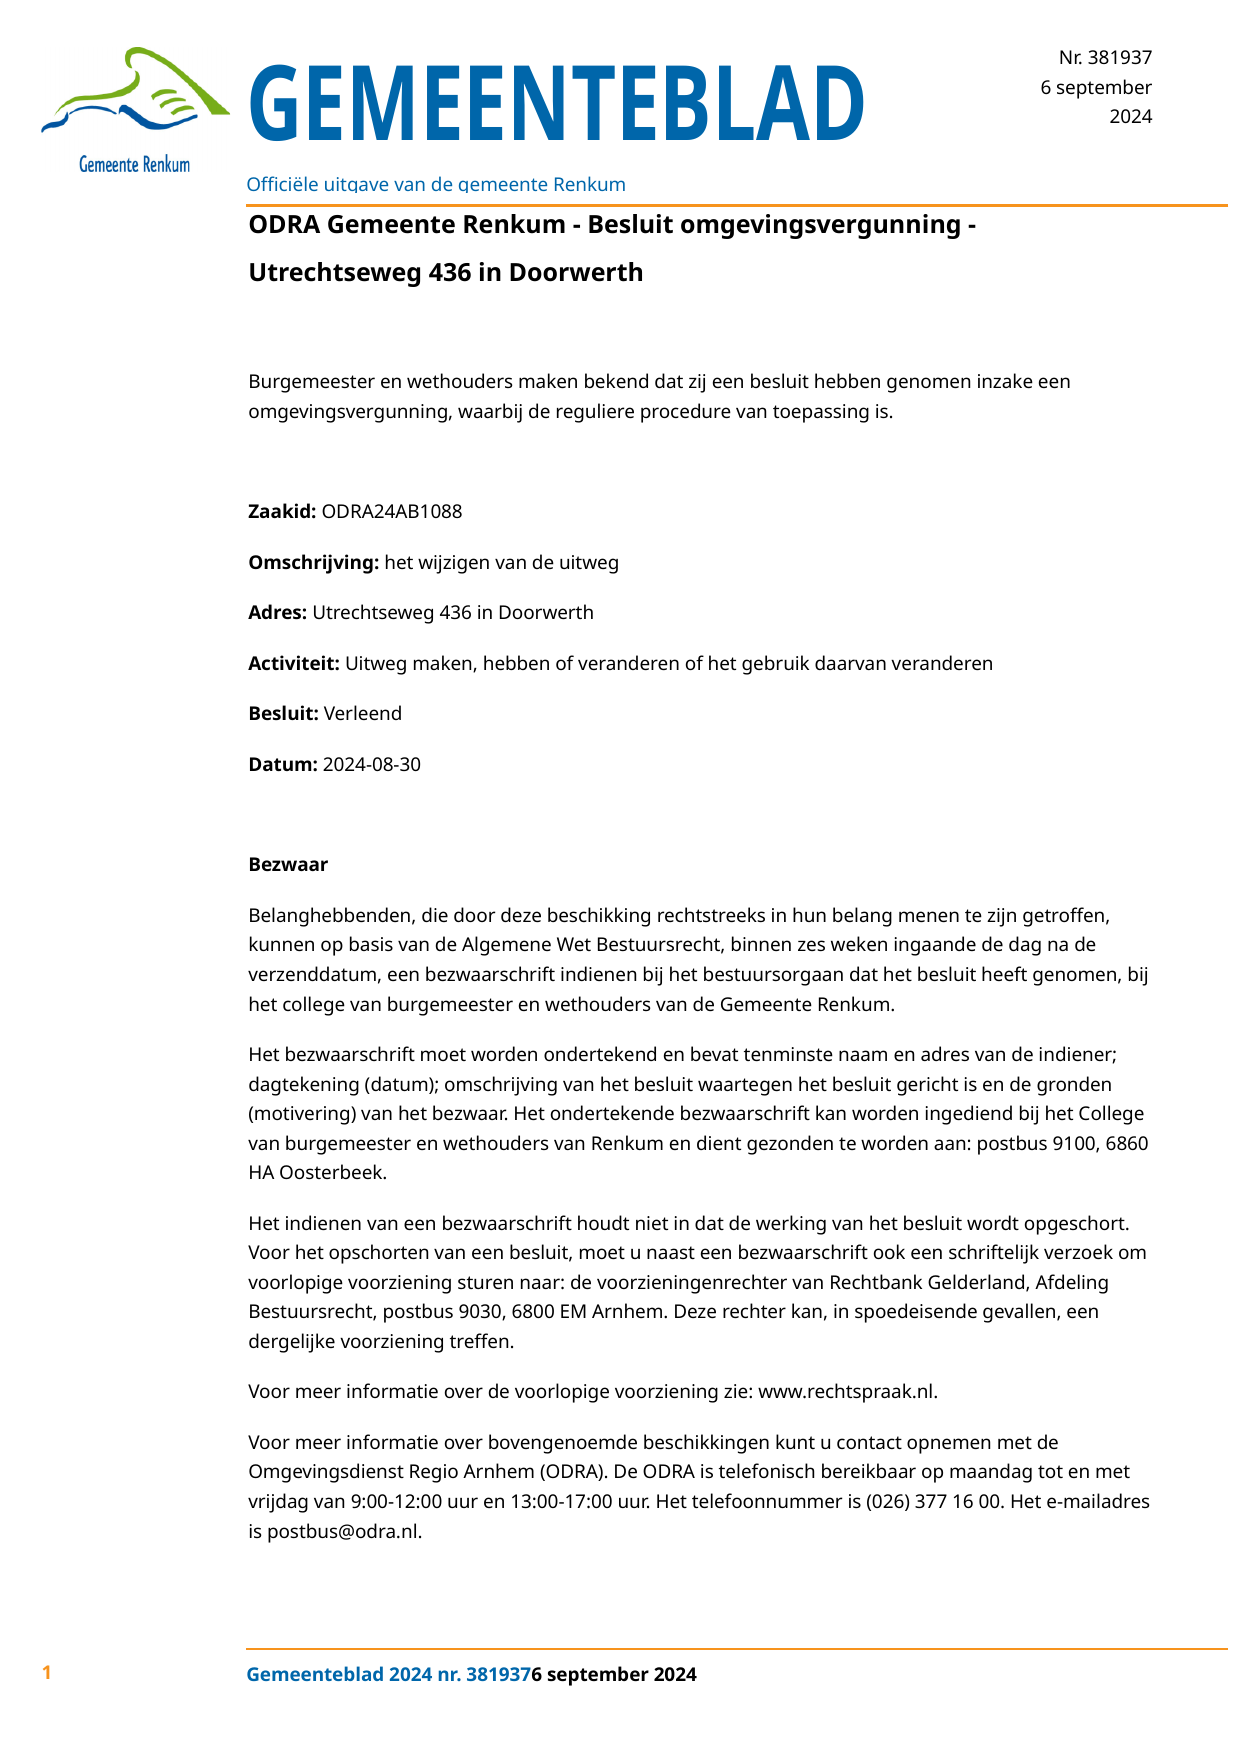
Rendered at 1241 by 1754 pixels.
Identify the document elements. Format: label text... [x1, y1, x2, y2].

text Voor meer informatie over de voorlopige voorziening zie: www.rechtspraak.nl. [248, 1379, 1152, 1404]
text Besluit: Verleend [248, 700, 1152, 726]
text Omschrijving: het wijzigen van de uitweg [248, 549, 1152, 575]
text Voor meer informatie over bovengenoemde beschikkingen kunt u contact opnemen met de Omgevingsdienst Regio Arnhem (ODRA). De ODRA is telefonisch bereikbaar op maandag tot en met vrijdag van 9:00-12:00 uur en 13:00-17:00 uur. Het telefoonnummer is (026) 377 16 00. Het e-mailadres is postbus@odra.nl. [248, 1429, 1152, 1544]
text Zaakid: ODRA24AB1088 [248, 499, 1152, 524]
text Burgemeester en wethouders maken bekend dat zij een besluit hebben genomen inzake een omgevingsvergunning, waarbij de reguliere procedure van toepassing is. [248, 368, 1152, 424]
text Adres: Utrechtseweg 436 in Doorwerth [248, 599, 1152, 625]
text Bezwaar [248, 852, 1152, 877]
text Belanghebbenden, die door deze beschikking rechtstreeks in hun belang menen te zijn getroffen, kunnen op basis van de Algemene Wet Bestuursrecht, binnen zes weken ingaande de dag na de verzenddatum, een bezwaarschrift indienen bij het bestuursorgaan dat het besluit heeft genomen, bij het college van burgemeester en wethouders van de Gemeente Renkum. [248, 902, 1152, 1017]
picture [41, 47, 231, 172]
text Het indienen van een bezwaarschrift houdt niet in dat de werking van het besluit wordt opgeschort. Voor het opschorten van een besluit, moet u naast een bezwaarschrift ook een schriftelijk verzoek om voorlopige voorziening sturen naar: de voorzieningenrechter van Rechtbank Gelderland, Afdeling Bestuursrecht, postbus 9030, 6800 EM Arnhem. Deze rechter kan, in spoedeisende gevallen, een dergelijke voorziening treffen. [248, 1210, 1152, 1354]
text Activiteit: Uitweg maken, hebben of veranderen of het gebruik daarvan veranderen [248, 650, 1152, 676]
text Het bezwaarschrift moet worden ondertekend en bevat tenminste naam en adres van de indiener; dagtekening (datum); omschrijving van het besluit waartegen het besluit gericht is en de gronden (motivering) van het bezwaar. Het ondertekende bezwaarschrift kan worden ingediend bij het College van burgemeester en wethouders van Renkum en dient gezonden te worden aan: postbus 9100, 6860 HA Oosterbeek. [248, 1041, 1152, 1185]
text ODRA Gemeente Renkum - Besluit omgevingsvergunning - Utrechtseweg 436 in Doorwerth [248, 207, 1152, 288]
text Datum: 2024-08-30 [248, 751, 1152, 777]
